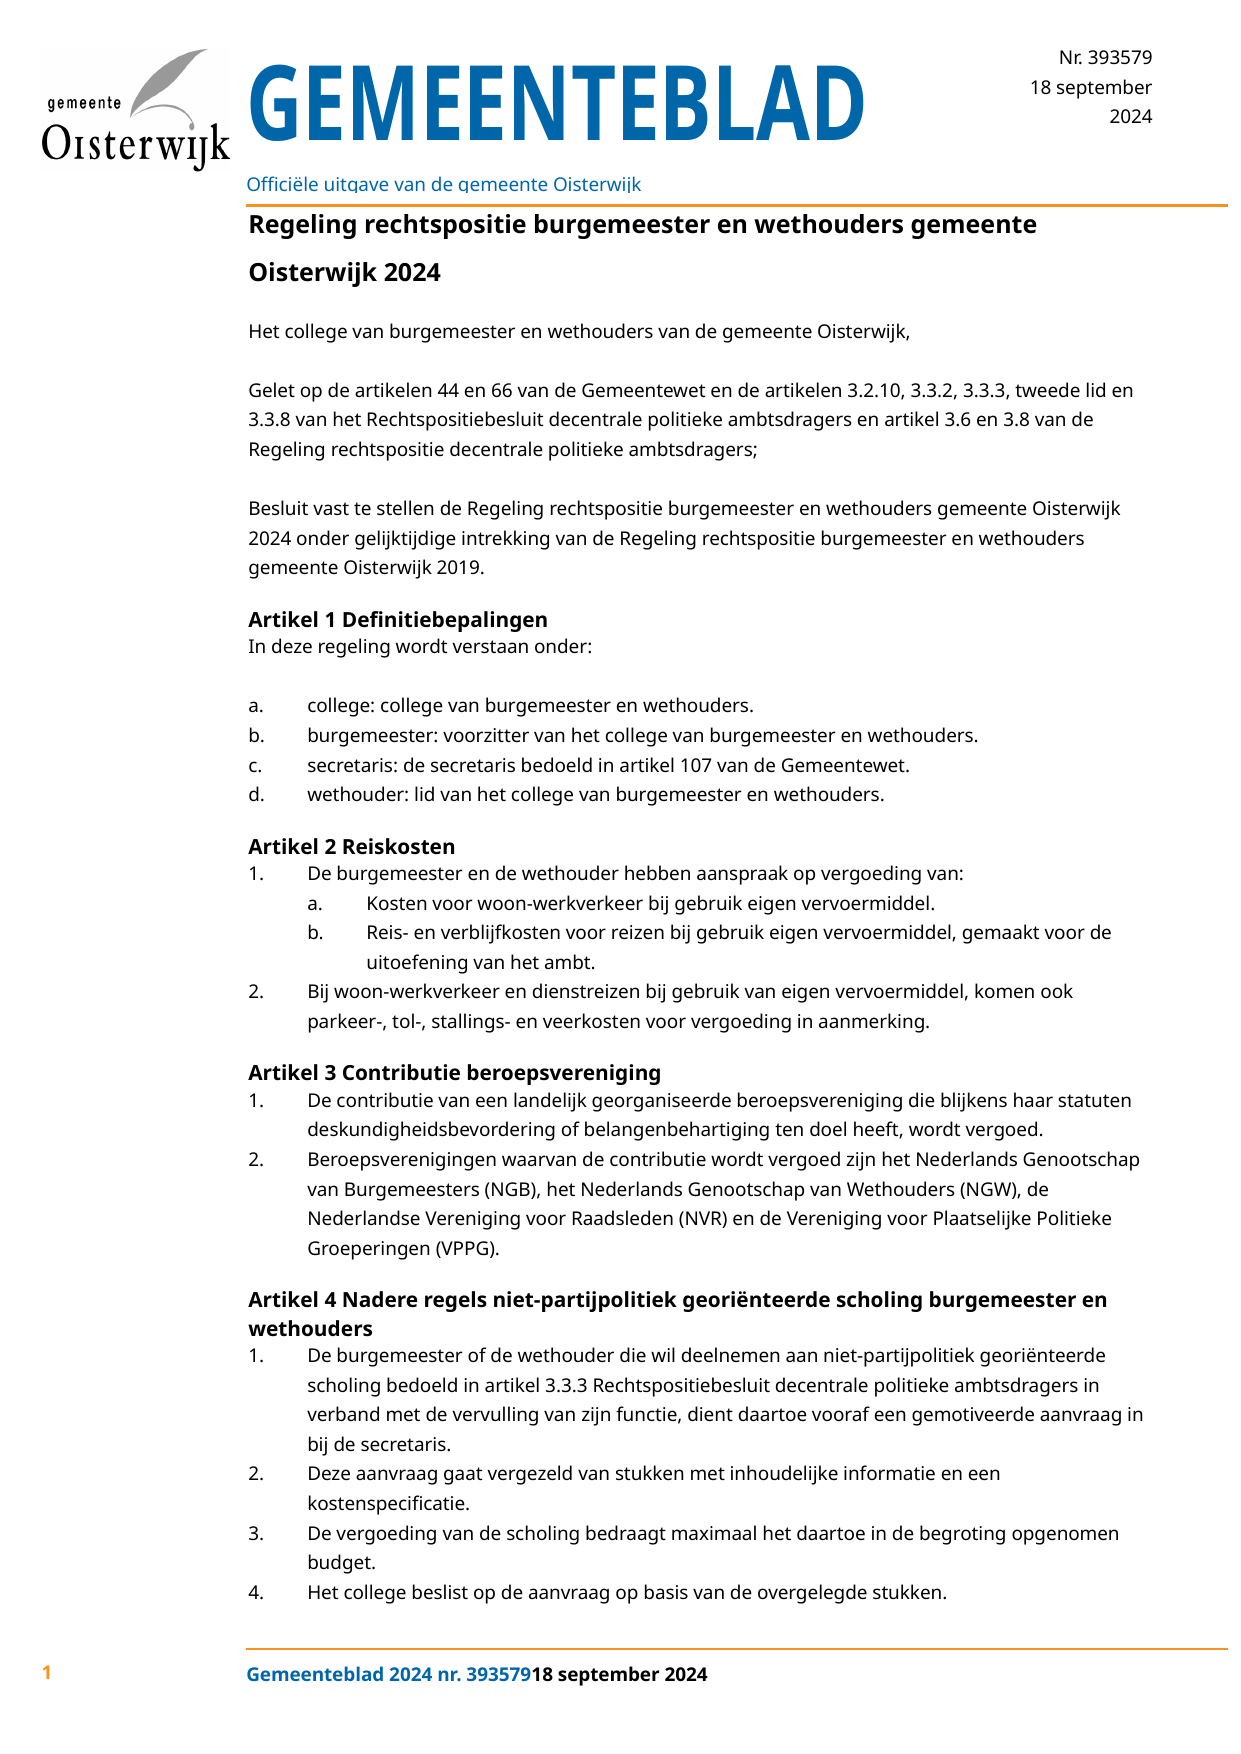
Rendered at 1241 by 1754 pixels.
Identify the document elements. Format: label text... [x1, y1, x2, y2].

list Beroepsverenigingen waarvan de contributie wordt vergoed zijn het Nederlands Genootschap van Burgemeesters (NGB), het Nederlands Genootschap van Wethouders (NGW), de Nederlandse Vereniging voor Raadsleden (NVR) en de Vereniging voor Plaatselijke Politieke Groeperingen (VPPG). [248, 1146, 1152, 1261]
list De vergoeding van de scholing bedraagt maximaal het daartoe in de begroting opgenomen budget. [248, 1520, 1152, 1575]
text Artikel 3 Contributie beroepsvereniging [248, 1058, 1152, 1087]
list secretaris: de secretaris bedoeld in artikel 107 van de Gemeentewet. [248, 752, 1152, 777]
text Gelet op de artikelen 44 en 66 van de Gemeentewet en de artikelen 3.2.10, 3.3.2, 3.3.3, tweede lid en 3.3.8 van het Rechtspositiebesluit decentrale politieke ambtsdragers en artikel 3.6 en 3.8 van de Regeling rechtspositie decentrale politieke ambtsdragers; [248, 377, 1152, 462]
list Bij woon-werkverkeer en dienstreizen bij gebruik van eigen vervoermiddel, komen ook parkeer-, tol-, stallings- en veerkosten voor vergoeding in aanmerking. [248, 978, 1152, 1034]
list burgemeester: voorzitter van het college van burgemeester en wethouders. [248, 722, 1152, 748]
list De contributie van een landelijk georganiseerde beroepsvereniging die blijkens haar statuten deskundigheidsbevordering of belangenbehartiging ten doel heeft, wordt vergoed. [248, 1087, 1152, 1142]
text Artikel 1 Definitiebepalingen [248, 605, 1152, 633]
text Artikel 2 Reiskosten [248, 832, 1152, 860]
text Regeling rechtspositie burgemeester en wethouders gemeente Oisterwijk 2024 [248, 207, 1152, 288]
text In deze regeling wordt verstaan onder: [248, 633, 1152, 659]
picture [41, 47, 231, 172]
list college: college van burgemeester en wethouders. [248, 693, 1152, 718]
list De burgemeester en de wethouder hebben aanspraak op vergoeding van: [248, 860, 1152, 886]
text Besluit vast te stellen de Regeling rechtspositie burgemeester en wethouders gemeente Oisterwijk 2024 onder gelijktijdige intrekking van de Regeling rechtspositie burgemeester en wethouders gemeente Oisterwijk 2019. [248, 495, 1152, 580]
list De burgemeester of de wethouder die wil deelnemen aan niet-partijpolitiek georiënteerde scholing bedoeld in artikel 3.3.3 Rechtspositiebesluit decentrale politieke ambtsdragers in verband met de vervulling van zijn functie, dient daartoe vooraf een gemotiveerde aanvraag in bij de secretaris. [248, 1342, 1152, 1457]
list Kosten voor woon-werkverkeer bij gebruik eigen vervoermiddel. [307, 890, 1152, 916]
list Het college beslist op de aanvraag op basis van de overgelegde stukken. [248, 1579, 1152, 1604]
text Artikel 4 Nadere regels niet-partijpolitiek georiënteerde scholing burgemeester en wethouders [248, 1285, 1152, 1342]
list Reis- en verblijfkosten voor reizen bij gebruik eigen vervoermiddel, gemaakt voor de uitoefening van het ambt. [307, 919, 1152, 975]
list Deze aanvraag gaat vergezeld van stukken met inhoudelijke informatie en een kostenspecificatie. [248, 1461, 1152, 1516]
list wethouder: lid van het college van burgemeester en wethouders. [248, 781, 1152, 807]
text Het college van burgemeester en wethouders van de gemeente Oisterwijk, [248, 318, 1152, 344]
